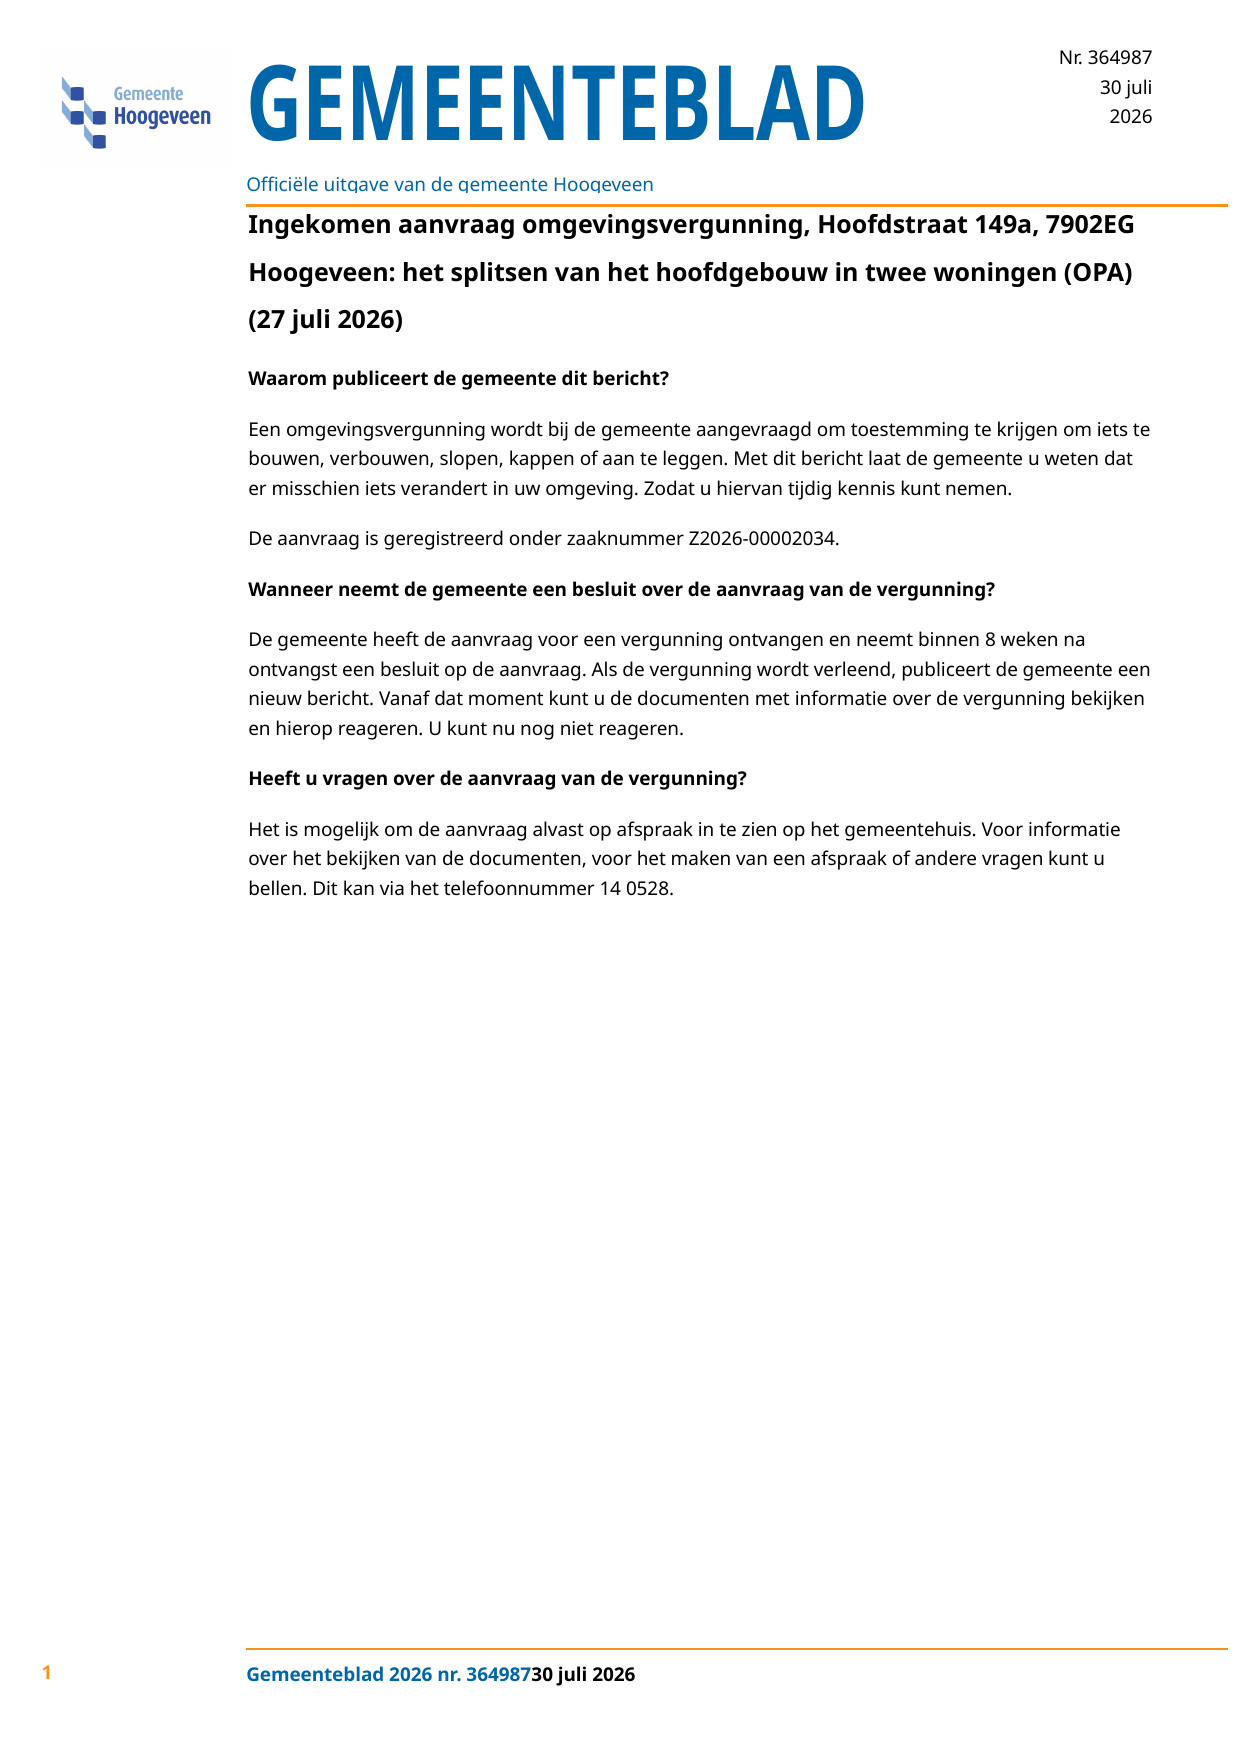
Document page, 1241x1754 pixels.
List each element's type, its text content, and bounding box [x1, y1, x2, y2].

text Wanneer neemt de gemeente een besluit over de aanvraag van de vergunning? [248, 576, 1152, 602]
text Heeft u vragen over de aanvraag van de vergunning? [248, 766, 1152, 791]
picture [41, 47, 231, 172]
text De gemeente heeft de aanvraag voor een vergunning ontvangen en neemt binnen 8 weken na ontvangst een besluit op de aanvraag. Als de vergunning wordt verleend, publiceert de gemeente een nieuw bericht. Vanaf dat moment kunt u de documenten met informatie over de vergunning bekijken en hierop reageren. U kunt nu nog niet reageren. [248, 626, 1152, 741]
text Een omgevingsvergunning wordt bij de gemeente aangevraagd om toestemming te krijgen om iets te bouwen, verbouwen, slopen, kappen of aan te leggen. Met dit bericht laat de gemeente u weten dat er misschien iets verandert in uw omgeving. Zodat u hiervan tijdig kennis kunt nemen. [248, 416, 1152, 501]
text Ingekomen aanvraag omgevingsvergunning, Hoofdstraat 149a, 7902EG Hoogeveen: het splitsen van het hoofdgebouw in twee woningen (OPA) (27 juli 2026) [248, 207, 1152, 336]
text De aanvraag is geregistreerd onder zaaknummer Z2026-00002034. [248, 526, 1152, 551]
text Waarom publiceert de gemeente dit bericht? [248, 366, 1152, 391]
text Het is mogelijk om de aanvraag alvast op afspraak in te zien op het gemeentehuis. Voor informatie over het bekijken van de documenten, voor het maken van een afspraak of andere vragen kunt u bellen. Dit kan via het telefoonnummer 14 0528. [248, 816, 1152, 901]
